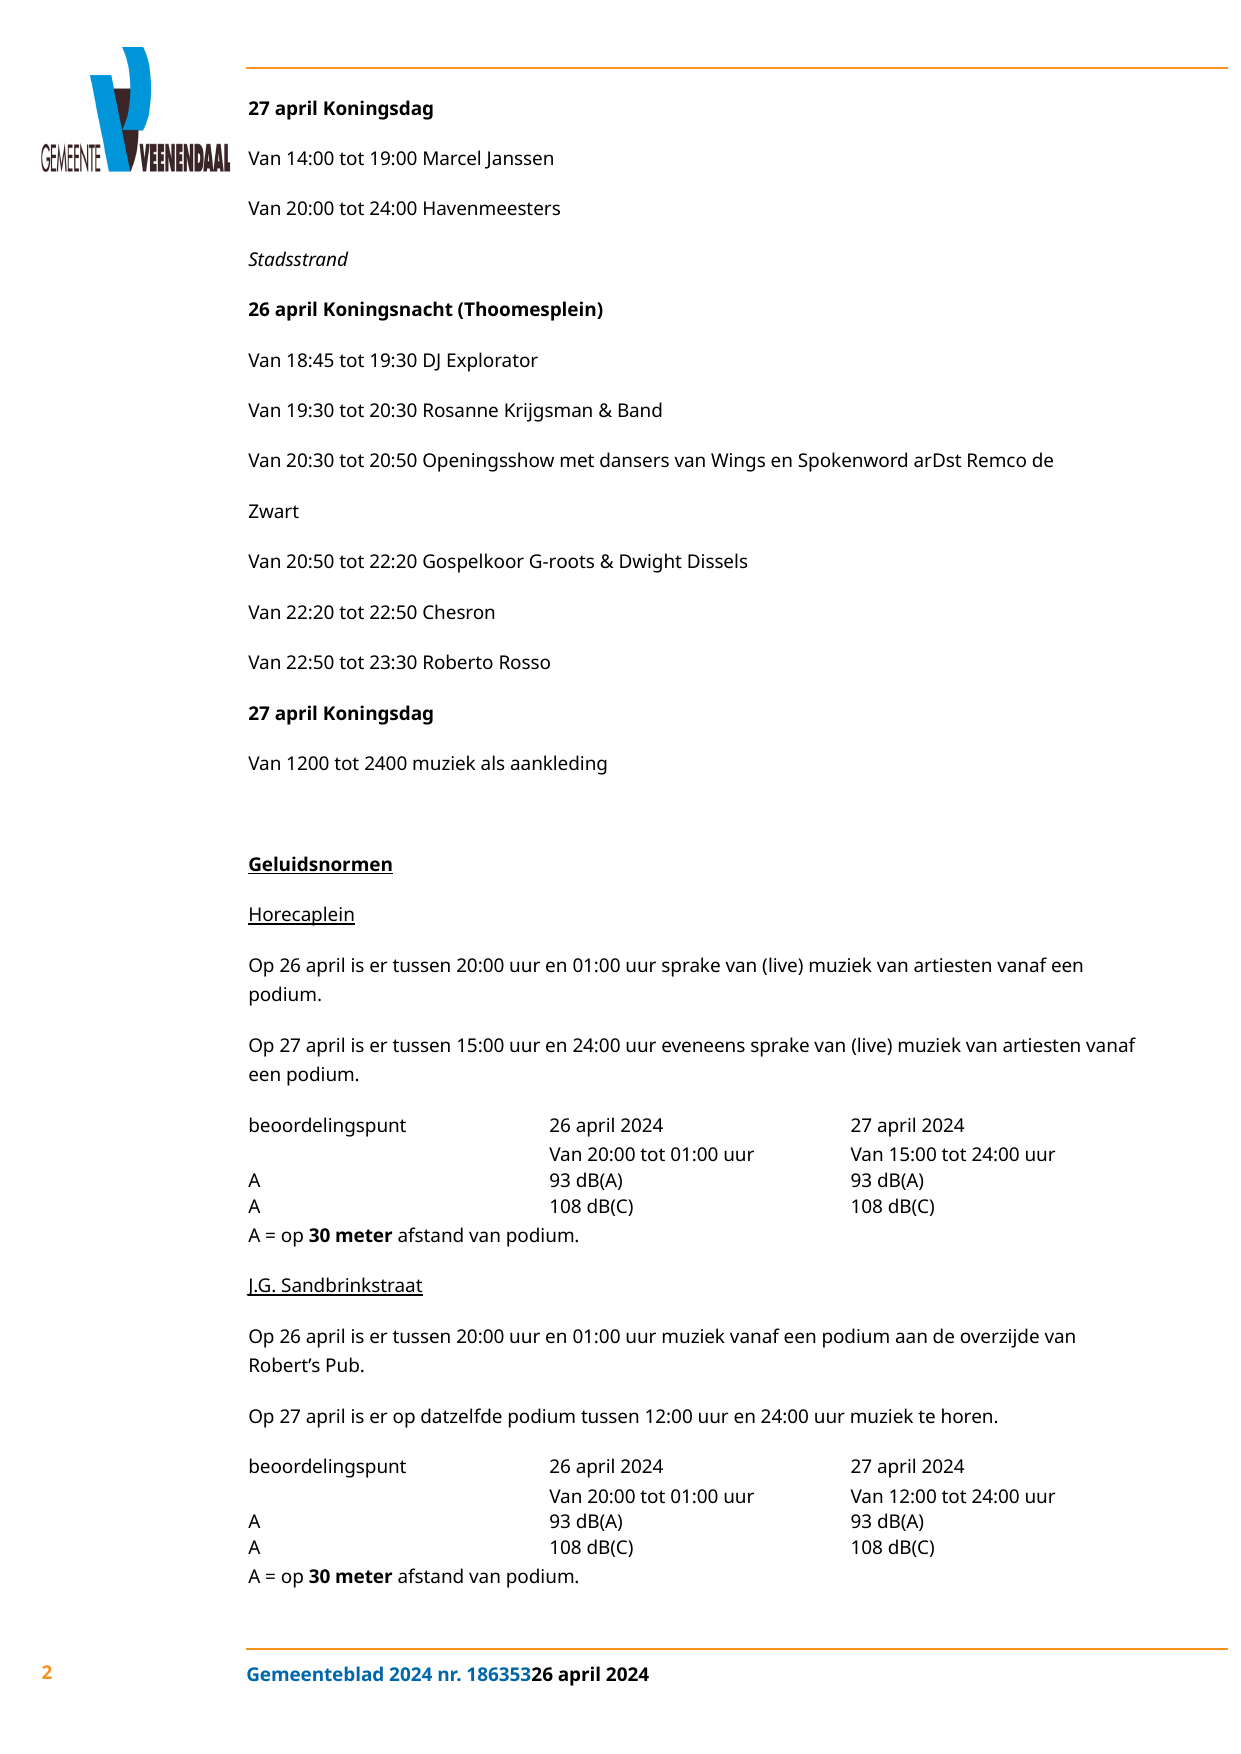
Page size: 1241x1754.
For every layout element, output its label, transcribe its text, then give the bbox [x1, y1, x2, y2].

picture [41, 47, 130, 172]
text Geluidsnormen [248, 851, 1152, 877]
text 27 april Koningsdag [248, 95, 1152, 121]
text J.G. Sandbrinkstraat [248, 1272, 1152, 1298]
picture [123, 47, 231, 172]
table_cell 108 dB(C) [549, 1534, 850, 1560]
table_cell 108 dB(C) [850, 1193, 1152, 1219]
text Van 20:00 tot 24:00 Havenmeesters [248, 196, 1152, 221]
table_cell 93 dB(A) [850, 1167, 1152, 1193]
text Van 18:45 tot 19:30 DJ Explorator [248, 347, 1152, 373]
text Van 14:00 tot 19:00 Marcel Janssen [248, 145, 1152, 171]
table_cell 93 dB(A) [850, 1509, 1152, 1534]
table_cell A [248, 1509, 549, 1534]
text Zwart [248, 498, 1152, 524]
text Van 19:30 tot 20:30 Rosanne Krijgsman & Band [248, 397, 1152, 423]
table_cell 93 dB(A) [549, 1167, 850, 1193]
table_cell 108 dB(C) [850, 1534, 1152, 1560]
text A = op 30 meter afstand van podium. [248, 1563, 1152, 1589]
table_cell A [248, 1167, 549, 1193]
table_cell 108 dB(C) [549, 1193, 850, 1219]
table_header 27 april 2024 Van 15:00 tot 24:00 uur [850, 1112, 1152, 1167]
table_header 26 april 2024 Van 20:00 tot 01:00 uur [549, 1453, 850, 1509]
table_header 26 april 2024 Van 20:00 tot 01:00 uur [549, 1112, 850, 1167]
table_header 27 april 2024 Van 12:00 tot 24:00 uur [850, 1453, 1152, 1509]
text Van 20:30 tot 20:50 Openingsshow met dansers van Wings en Spokenword arDst Remco de [248, 448, 1152, 473]
text Stadsstrand [248, 246, 1152, 272]
text Op 26 april is er tussen 20:00 uur en 01:00 uur sprake van (live) muziek van artiesten vanaf een podium. [248, 952, 1152, 1007]
text 27 april Koningsdag [248, 700, 1152, 726]
table_cell A [248, 1193, 549, 1219]
text Van 22:20 tot 22:50 Chesron [248, 599, 1152, 625]
table_cell 93 dB(A) [549, 1509, 850, 1534]
text Op 27 april is er tussen 15:00 uur en 24:00 uur eveneens sprake van (live) muziek van artiesten vanaf een podium. [248, 1032, 1152, 1087]
text Op 27 april is er op datzelfde podium tussen 12:00 uur en 24:00 uur muziek te horen. [248, 1403, 1152, 1428]
text A = op 30 meter afstand van podium. [248, 1222, 1152, 1248]
table_cell A [248, 1534, 549, 1560]
text Van 1200 tot 2400 muziek als aankleding [248, 750, 1152, 776]
table_header beoordelingspunt [248, 1112, 549, 1167]
text Op 26 april is er tussen 20:00 uur en 01:00 uur muziek vanaf een podium aan de overzijde van Robert’s Pub. [248, 1323, 1152, 1378]
table_header beoordelingspunt [248, 1453, 549, 1509]
text Van 22:50 tot 23:30 Roberto Rosso [248, 649, 1152, 675]
text Horecaplein [248, 901, 1152, 927]
text Van 20:50 tot 22:20 Gospelkoor G-roots & Dwight Dissels [248, 548, 1152, 574]
text 26 april Koningsnacht (Thoomesplein) [248, 296, 1152, 322]
